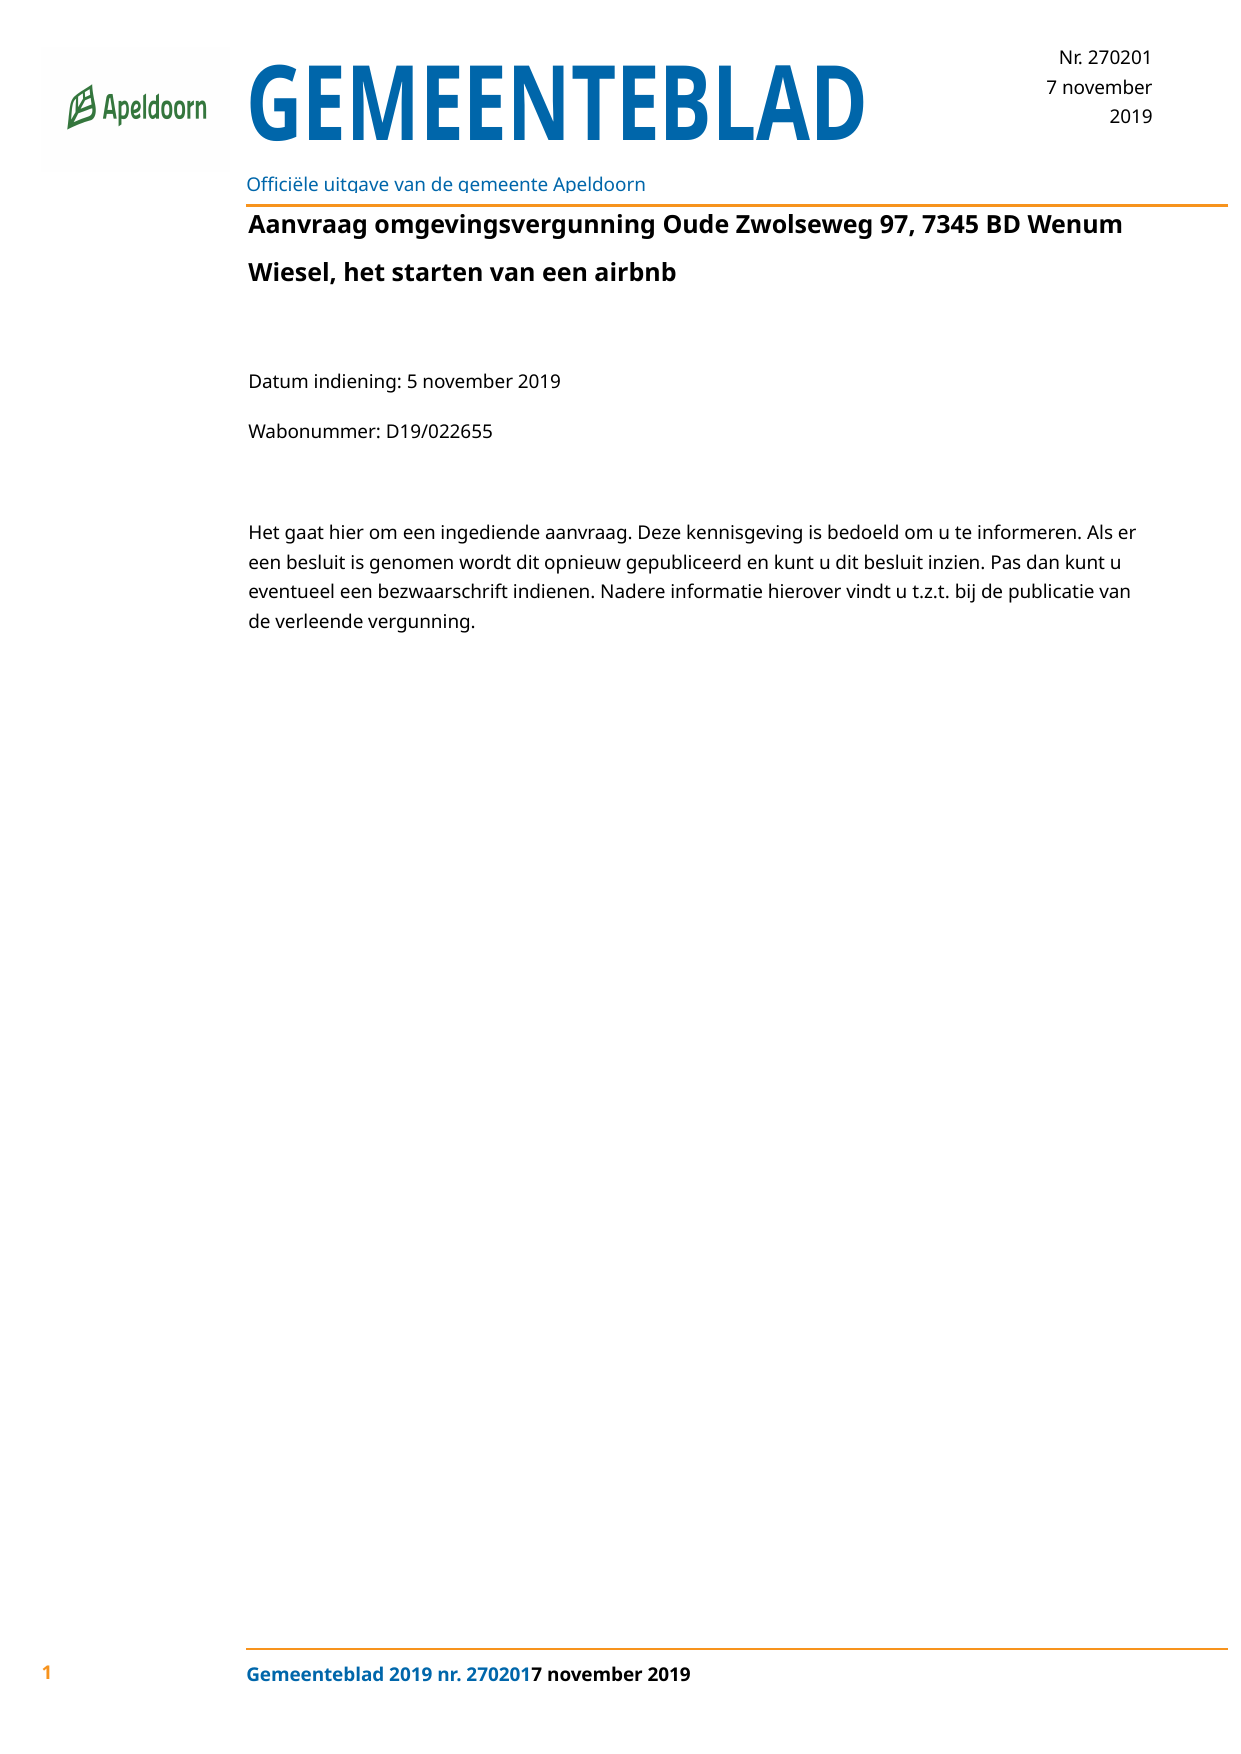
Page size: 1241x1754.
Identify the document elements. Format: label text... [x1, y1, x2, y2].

picture [41, 47, 231, 172]
text Wabonummer: D19/022655 [248, 419, 1152, 444]
text Aanvraag omgevingsvergunning Oude Zwolseweg 97, 7345 BD Wenum Wiesel, het starten van een airbnb [248, 207, 1152, 288]
text Datum indiening: 5 november 2019 [248, 368, 1152, 394]
text Het gaat hier om een ingediende aanvraag. Deze kennisgeving is bedoeld om u te informeren. Als er een besluit is genomen wordt dit opnieuw gepubliceerd en kunt u dit besluit inzien. Pas dan kunt u eventueel een bezwaarschrift indienen. Nadere informatie hierover vindt u t.z.t. bij de publicatie van de verleende vergunning. [248, 519, 1152, 634]
